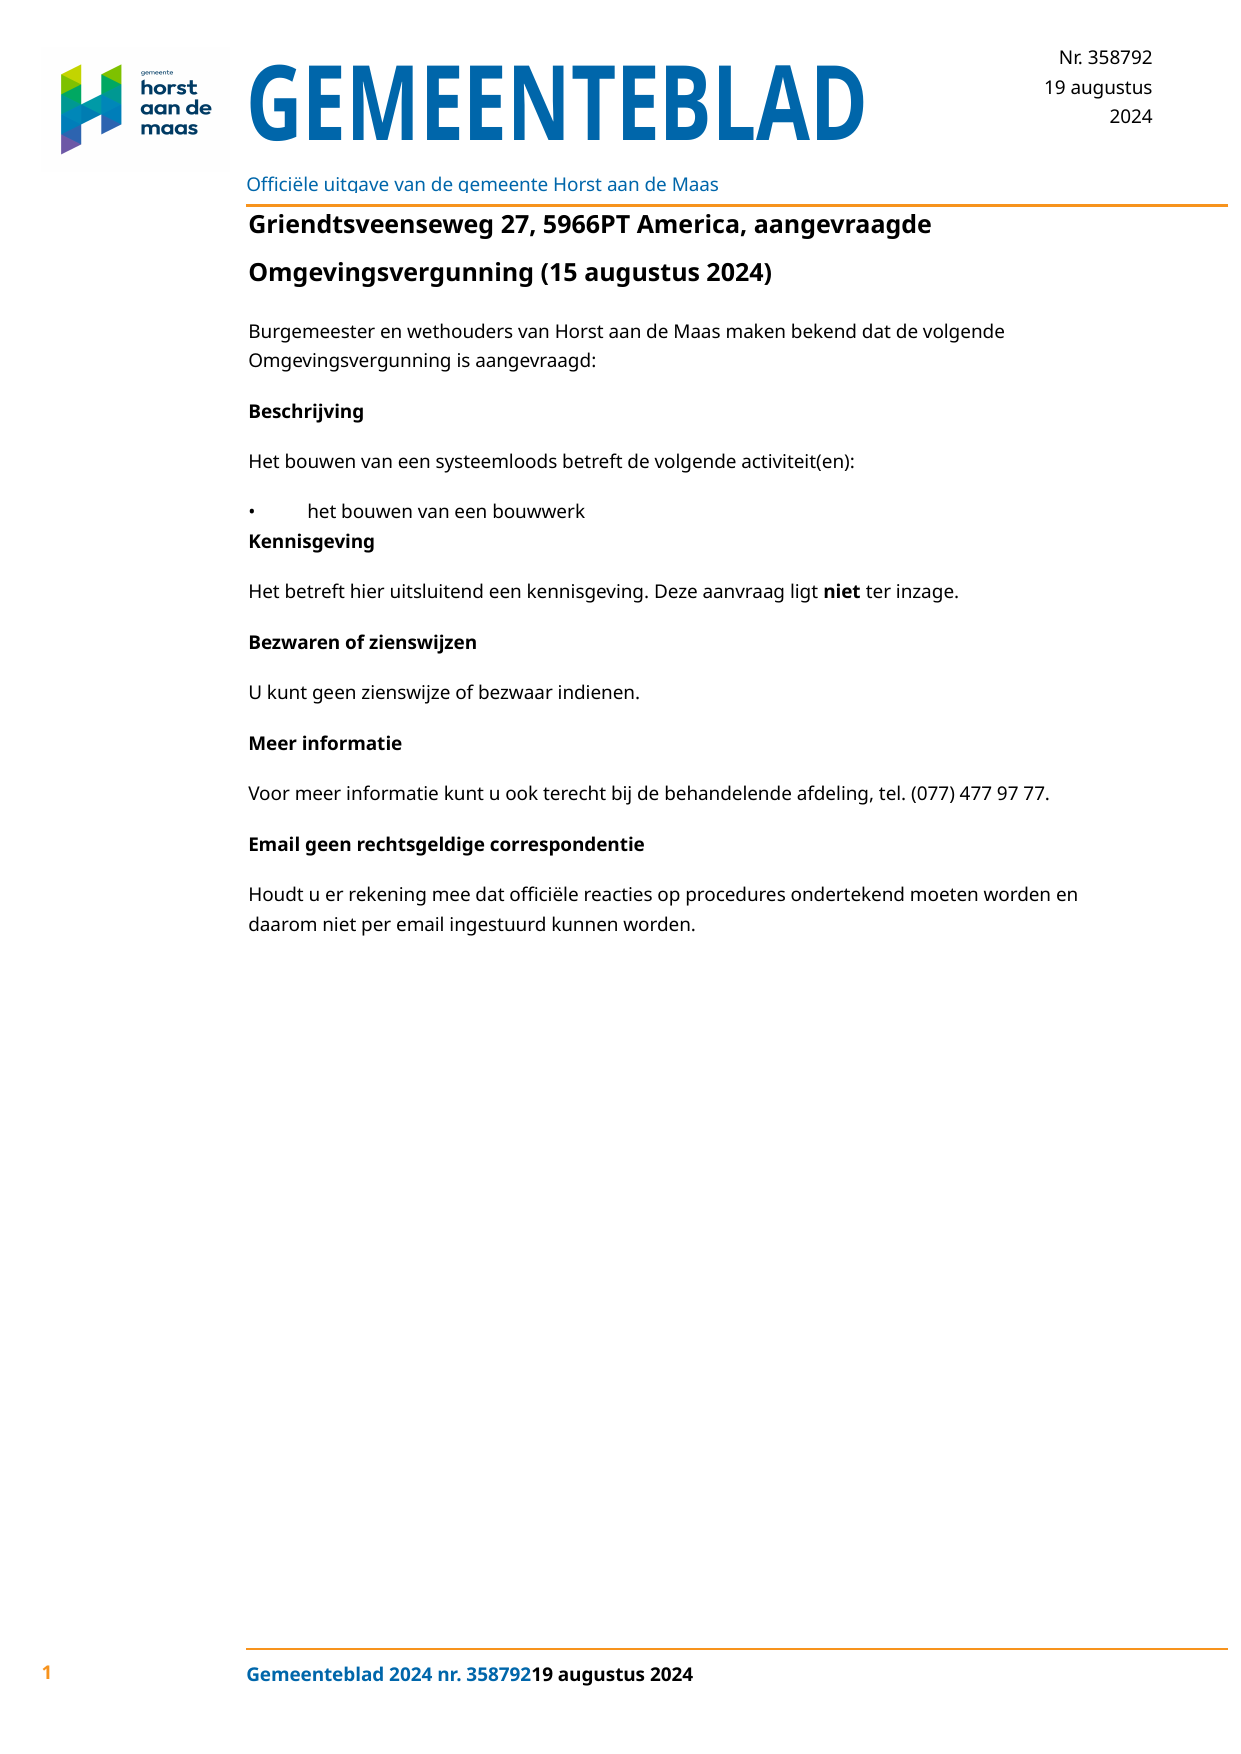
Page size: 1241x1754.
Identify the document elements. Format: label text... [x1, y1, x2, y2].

text U kunt geen zienswijze of bezwaar indienen. [248, 679, 1152, 705]
list het bouwen van een bouwwerk [248, 499, 1152, 524]
text Burgemeester en wethouders van Horst aan de Maas maken bekend dat de volgende Omgevingsvergunning is aangevraagd: [248, 318, 1152, 373]
text Email geen rechtsgeldige correspondentie [248, 831, 1152, 857]
text Bezwaren of zienswijzen [248, 629, 1152, 655]
text Het bouwen van een systeemloods betreft de volgende activiteit(en): [248, 448, 1152, 474]
text Griendtsveenseweg 27, 5966PT America, aangevraagde Omgevingsvergunning (15 augustus 2024) [248, 207, 1152, 288]
text Kennisgeving [248, 528, 1152, 554]
text Het betreft hier uitsluitend een kennisgeving. Deze aanvraag ligt niet ter inzage. [248, 579, 1152, 604]
picture [41, 47, 231, 172]
text Meer informatie [248, 730, 1152, 756]
text Beschrijving [248, 398, 1152, 424]
text Houdt u er rekening mee dat officiële reacties op procedures ondertekend moeten worden en daarom niet per email ingestuurd kunnen worden. [248, 881, 1152, 937]
text Voor meer informatie kunt u ook terecht bij de behandelende afdeling, tel. (077) 477 97 77. [248, 780, 1152, 806]
